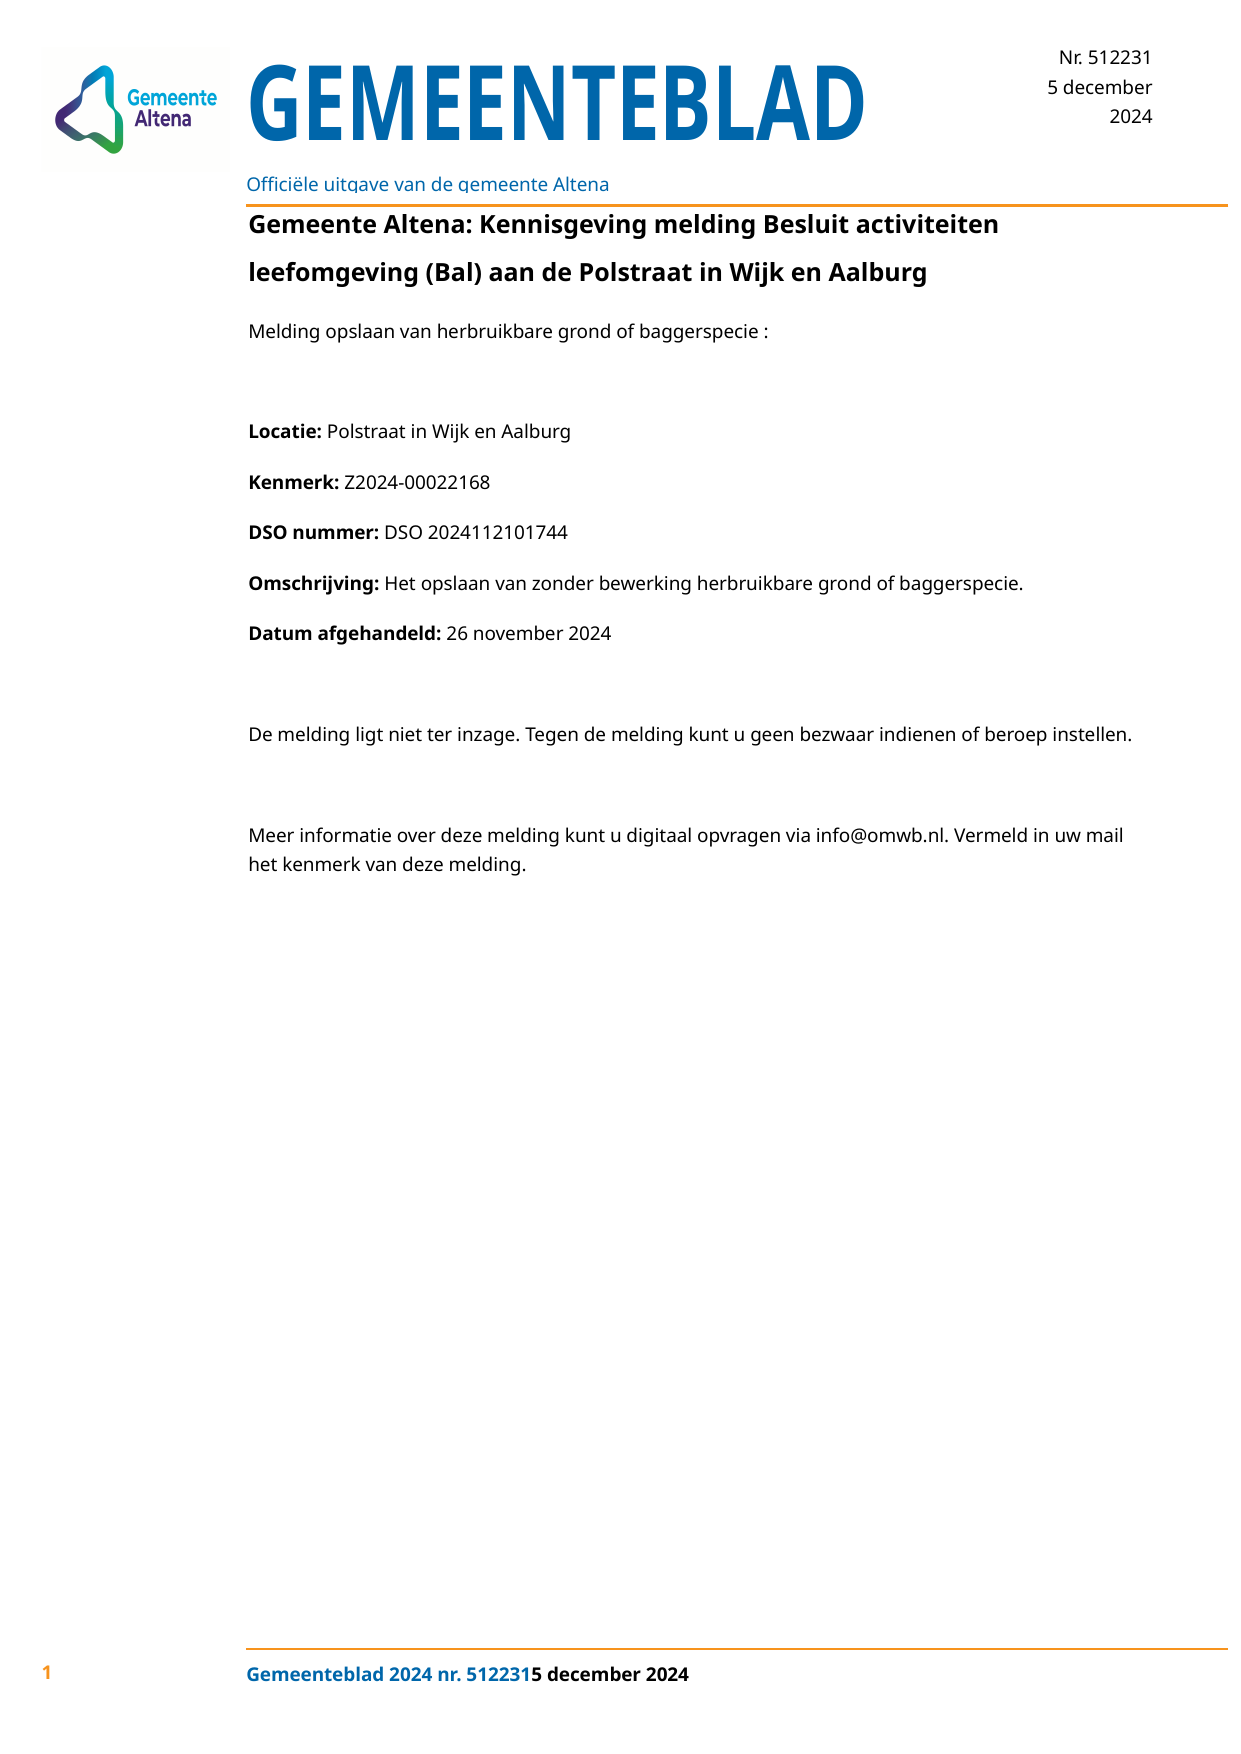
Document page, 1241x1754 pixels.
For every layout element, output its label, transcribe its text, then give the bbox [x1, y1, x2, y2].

text Meer informatie over deze melding kunt u digitaal opvragen via info@omwb.nl. Vermeld in uw mail het kenmerk van deze melding. [248, 822, 1152, 877]
picture [41, 47, 231, 172]
text Kenmerk: Z2024-00022168 [248, 469, 1152, 495]
text De melding ligt niet ter inzage. Tegen de melding kunt u geen bezwaar indienen of beroep instellen. [248, 721, 1152, 747]
text Omschrijving: Het opslaan van zonder bewerking herbruikbare grond of baggerspecie. [248, 570, 1152, 596]
text Gemeente Altena: Kennisgeving melding Besluit activiteiten leefomgeving (Bal) aan de Polstraat in Wijk en Aalburg [248, 207, 1152, 288]
text DSO nummer: DSO 2024112101744 [248, 519, 1152, 545]
text Datum afgehandeld: 26 november 2024 [248, 620, 1152, 646]
text Melding opslaan van herbruikbare grond of baggerspecie : [248, 318, 1152, 344]
text Locatie: Polstraat in Wijk en Aalburg [248, 419, 1152, 444]
